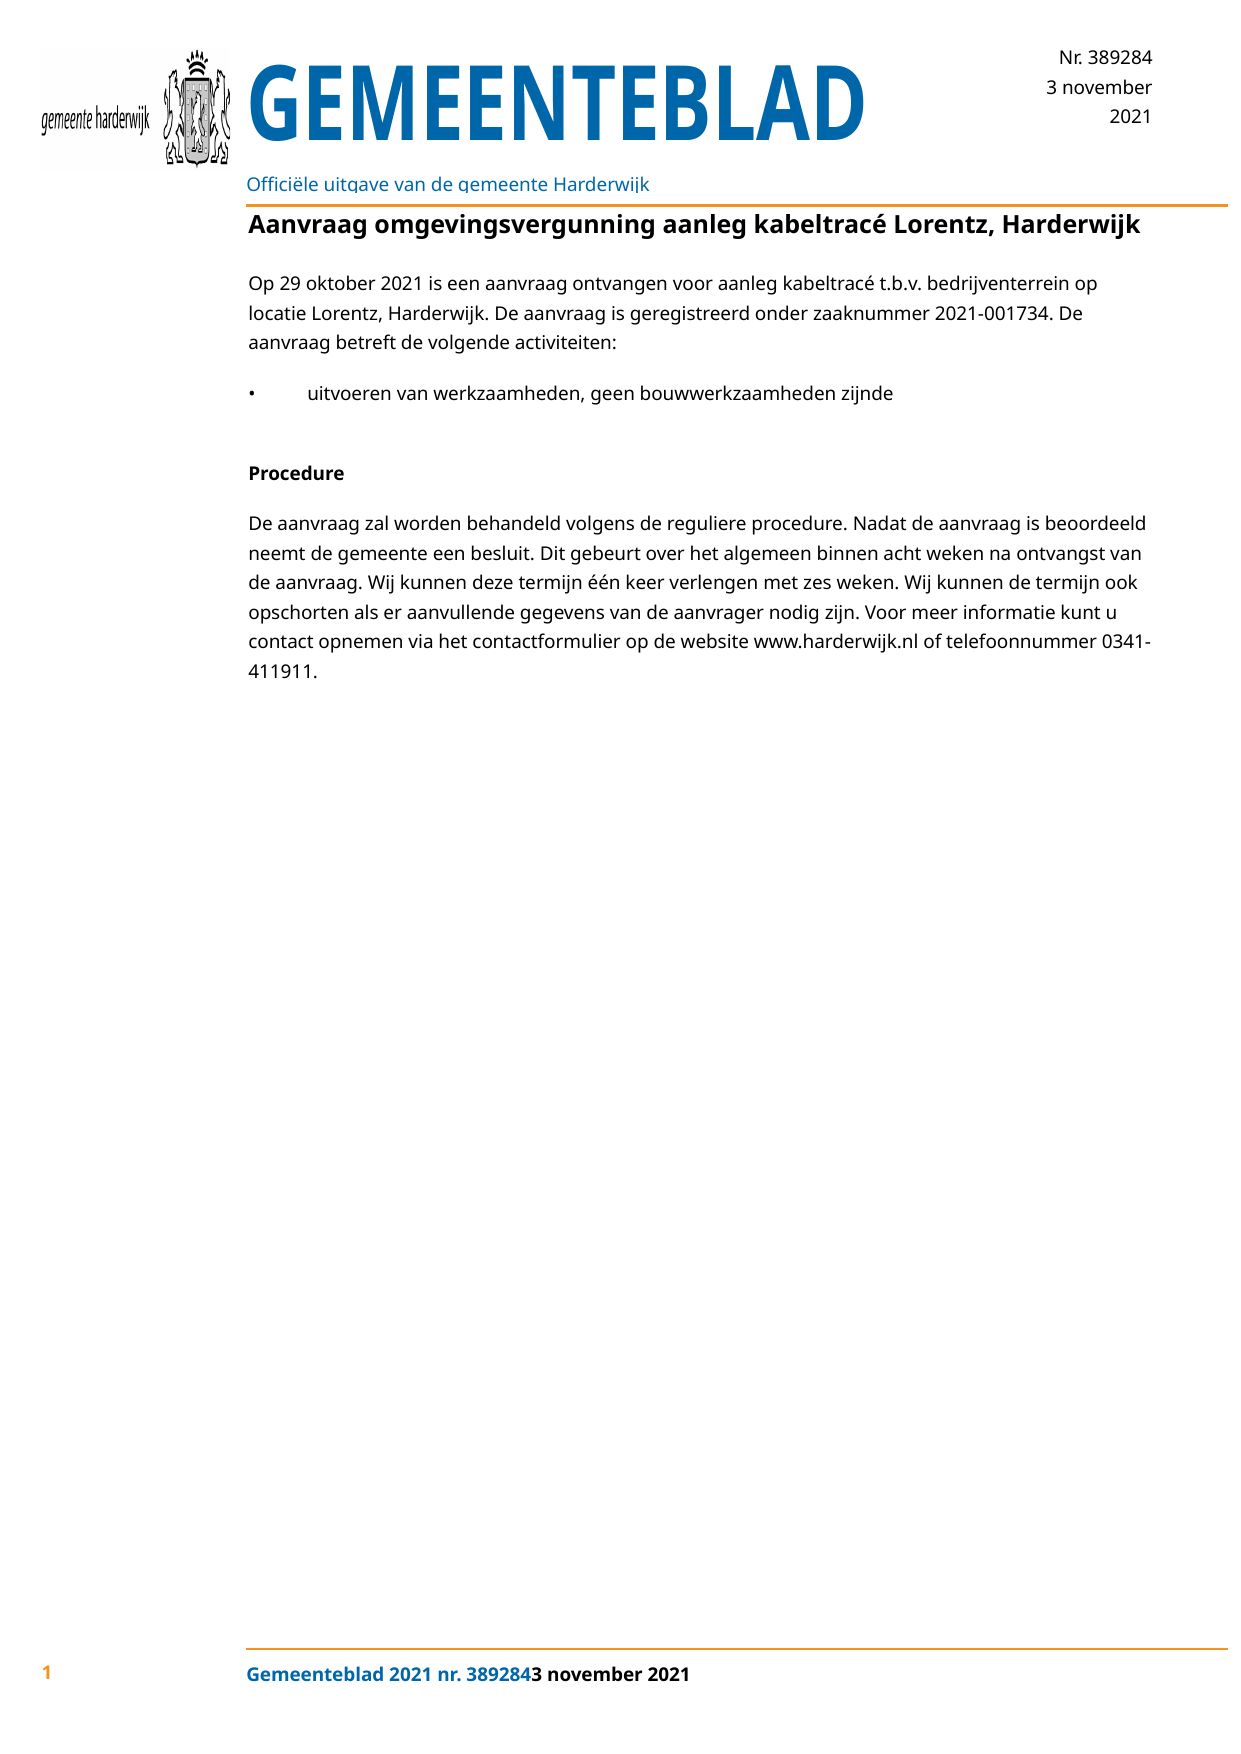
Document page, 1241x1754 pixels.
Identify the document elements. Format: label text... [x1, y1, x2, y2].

text Procedure [248, 460, 1152, 486]
text Op 29 oktober 2021 is een aanvraag ontvangen voor aanleg kabeltracé t.b.v. bedrijventerrein op locatie Lorentz, Harderwijk. De aanvraag is geregistreerd onder zaaknummer 2021-001734. De aanvraag betreft de volgende activiteiten: [248, 270, 1152, 355]
text Aanvraag omgevingsvergunning aanleg kabeltracé Lorentz, Harderwijk [248, 207, 1152, 241]
list uitvoeren van werkzaamheden, geen bouwwerkzaamheden zijnde [248, 380, 1152, 406]
text De aanvraag zal worden behandeld volgens de reguliere procedure. Nadat de aanvraag is beoordeeld neemt de gemeente een besluit. Dit gebeurt over het algemeen binnen acht weken na ontvangst van de aanvraag. Wij kunnen deze termijn één keer verlengen met zes weken. Wij kunnen de termijn ook opschorten als er aanvullende gegevens van de aanvrager nodig zijn. Voor meer informatie kunt u contact opnemen via het contactformulier op de website www.harderwijk.nl of telefoonnummer 0341-411911. [248, 510, 1152, 684]
picture [41, 47, 231, 172]
